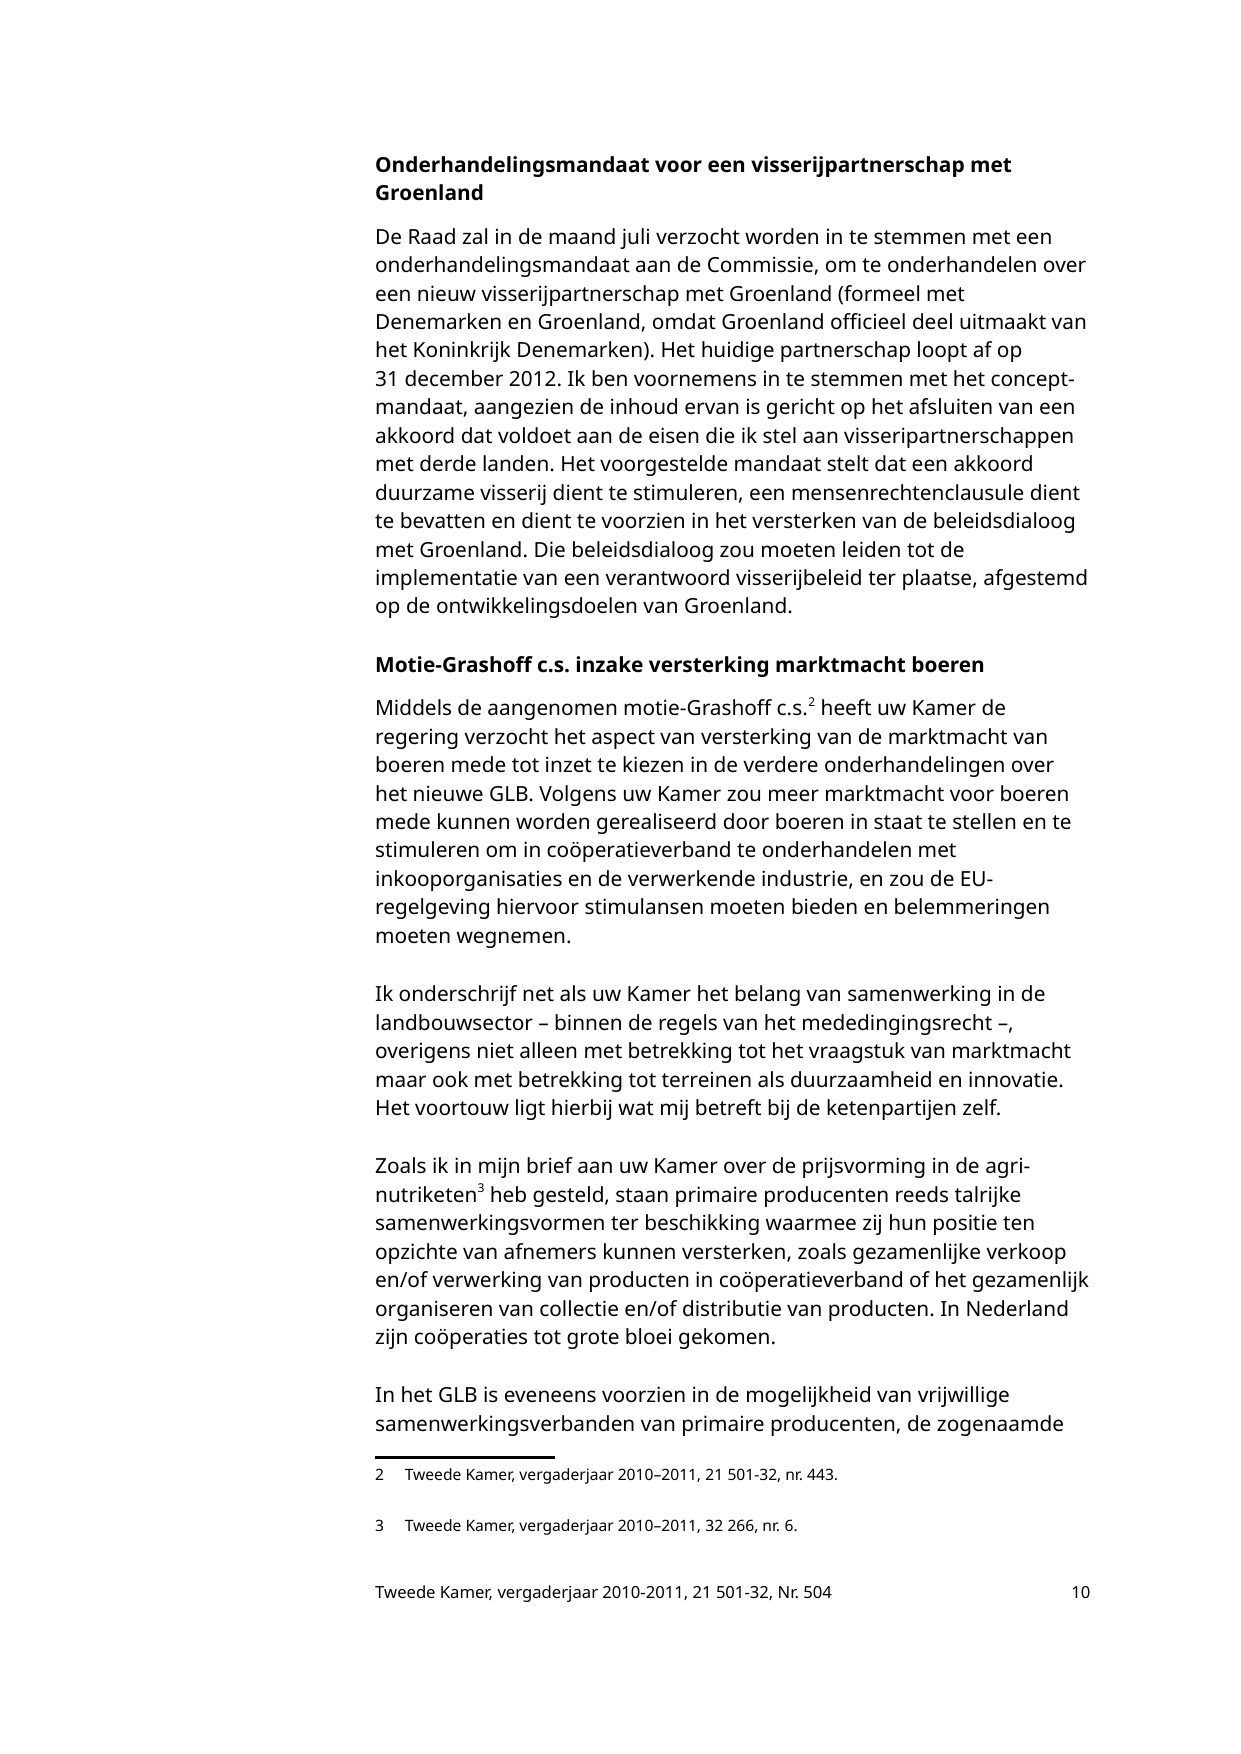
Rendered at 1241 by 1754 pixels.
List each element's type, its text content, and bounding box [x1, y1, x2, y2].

text Onderhandelingsmandaat voor een visserijpartnerschap met Groenland [375, 150, 1090, 207]
text In het GLB is eveneens voorzien in de mogelijkheid van vrijwillige samenwerkingsverbanden van primaire producenten, de zogenaamde [375, 1381, 1090, 1437]
text Tweede Kamer, vergaderjaar 2010–2011, 32 266, nr. 6. [375, 1508, 1090, 1536]
text Ik onderschrijf net als uw Kamer het belang van samenwerking in de landbouwsector – binnen de regels van het mededingingsrecht –, overigens niet alleen met betrekking tot het vraagstuk van marktmacht maar ook met betrekking tot terreinen als duurzaamheid en innovatie. Het voortouw ligt hierbij wat mij betreft bij de ketenpartijen zelf. [375, 979, 1090, 1122]
text Tweede Kamer, vergaderjaar 2010–2011, 21 501-32, nr. 443. [375, 1449, 1090, 1478]
text Middels de aangenomen motie-Grashoff c.s. heeft uw Kamer de regering verzocht het aspect van versterking van de marktmacht van boeren mede tot inzet te kiezen in de verdere onderhandelingen over het nieuwe GLB. Volgens uw Kamer zou meer marktmacht voor boeren mede kunnen worden gerealiseerd door boeren in staat te stellen en te stimuleren om in coöperatieverband te onderhandelen met inkooporganisaties en de verwerkende industrie, en zou de EU-regelgeving hiervoor stimulansen moeten bieden en belemmeringen moeten wegnemen. [375, 693, 1090, 949]
text Motie-Grashoff c.s. inzake versterking marktmacht boeren [375, 650, 1090, 678]
text Zoals ik in mijn brief aan uw Kamer over de prijsvorming in de agri-nutriketen heb gesteld, staan primaire producenten reeds talrijke samenwerkingsvormen ter beschikking waarmee zij hun positie ten opzichte van afnemers kunnen versterken, zoals gezamenlijke verkoop en/of verwerking van producten in coöperatieverband of het gezamenlijk organiseren van collectie en/of distributie van producten. In Nederland zijn coöperaties tot grote bloei gekomen. [375, 1152, 1090, 1351]
text De Raad zal in de maand juli verzocht worden in te stemmen met een onderhandelingsmandaat aan de Commissie, om te onderhandelen over een nieuw visserijpartnerschap met Groenland (formeel met Denemarken en Groenland, omdat Groenland officieel deel uitmaakt van het Koninkrijk Denemarken). Het huidige partnerschap loopt af op 31 december 2012. Ik ben voornemens in te stemmen met het concept-mandaat, aangezien de inhoud ervan is gericht op het afsluiten van een akkoord dat voldoet aan de eisen die ik stel aan visseripartnerschappen met derde landen. Het voorgestelde mandaat stelt dat een akkoord duurzame visserij dient te stimuleren, een mensenrechtenclausule dient te bevatten en dient te voorzien in het versterken van de beleidsdialoog met Groenland. Die beleidsdialoog zou moeten leiden tot de implementatie van een verantwoord visserijbeleid ter plaatse, afgestemd op de ontwikkelingsdoelen van Groenland. [375, 222, 1090, 620]
